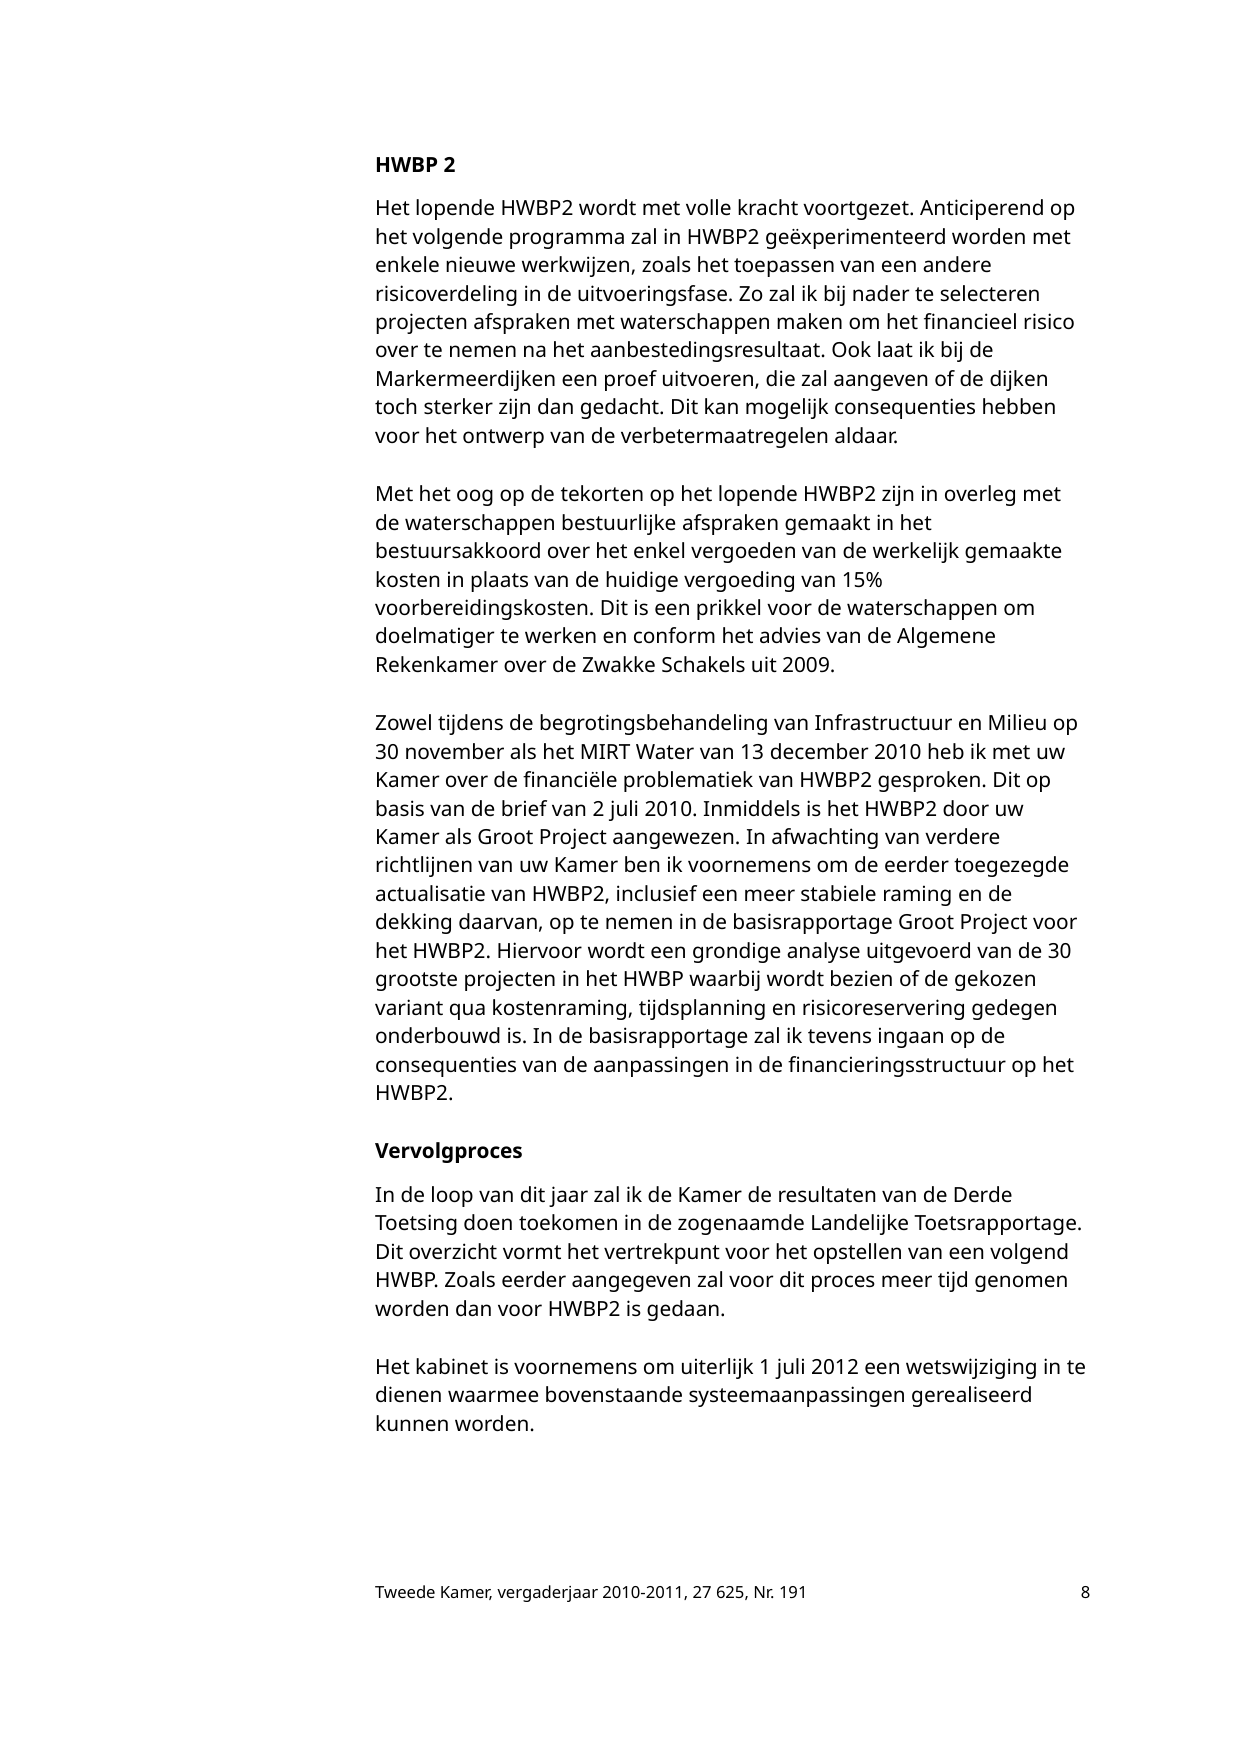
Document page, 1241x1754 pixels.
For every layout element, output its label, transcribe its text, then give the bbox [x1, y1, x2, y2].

text HWBP 2 [375, 150, 1090, 178]
text Vervolgproces [375, 1137, 1090, 1165]
text Het kabinet is voornemens om uiterlijk 1 juli 2012 een wetswijziging in te dienen waarmee bovenstaande systeemaanpassingen gerealiseerd kunnen worden. [375, 1352, 1090, 1437]
text Het lopende HWBP2 wordt met volle kracht voortgezet. Anticiperend op het volgende programma zal in HWBP2 geëxperimenteerd worden met enkele nieuwe werkwijzen, zoals het toepassen van een andere risicoverdeling in de uitvoeringsfase. Zo zal ik bij nader te selecteren projecten afspraken met waterschappen maken om het financieel risico over te nemen na het aanbestedingsresultaat. Ook laat ik bij de Markermeerdijken een proef uitvoeren, die zal aangeven of de dijken toch sterker zijn dan gedacht. Dit kan mogelijk consequenties hebben voor het ontwerp van de verbetermaatregelen aldaar. [375, 193, 1090, 449]
text In de loop van dit jaar zal ik de Kamer de resultaten van de Derde Toetsing doen toekomen in de zogenaamde Landelijke Toetsrapportage. Dit overzicht vormt het vertrekpunt voor het opstellen van een volgend HWBP. Zoals eerder aangegeven zal voor dit proces meer tijd genomen worden dan voor HWBP2 is gedaan. [375, 1180, 1090, 1322]
text Zowel tijdens de begrotingsbehandeling van Infrastructuur en Milieu op 30 november als het MIRT Water van 13 december 2010 heb ik met uw Kamer over de financiële problematiek van HWBP2 gesproken. Dit op basis van de brief van 2 juli 2010. Inmiddels is het HWBP2 door uw Kamer als Groot Project aangewezen. In afwachting van verdere richtlijnen van uw Kamer ben ik voornemens om de eerder toegezegde actualisatie van HWBP2, inclusief een meer stabiele raming en de dekking daarvan, op te nemen in de basisrapportage Groot Project voor het HWBP2. Hiervoor wordt een grondige analyse uitgevoerd van de 30 grootste projecten in het HWBP waarbij wordt bezien of de gekozen variant qua kostenraming, tijdsplanning en risicoreservering gedegen onderbouwd is. In de basisrapportage zal ik tevens ingaan op de consequenties van de aanpassingen in de financieringsstructuur op het HWBP2. [375, 708, 1090, 1107]
text Met het oog op de tekorten op het lopende HWBP2 zijn in overleg met de waterschappen bestuurlijke afspraken gemaakt in het bestuursakkoord over het enkel vergoeden van de werkelijk gemaakte kosten in plaats van de huidige vergoeding van 15% voorbereidingskosten. Dit is een prikkel voor de waterschappen om doelmatiger te werken en conform het advies van de Algemene Rekenkamer over de Zwakke Schakels uit 2009. [375, 479, 1090, 678]
